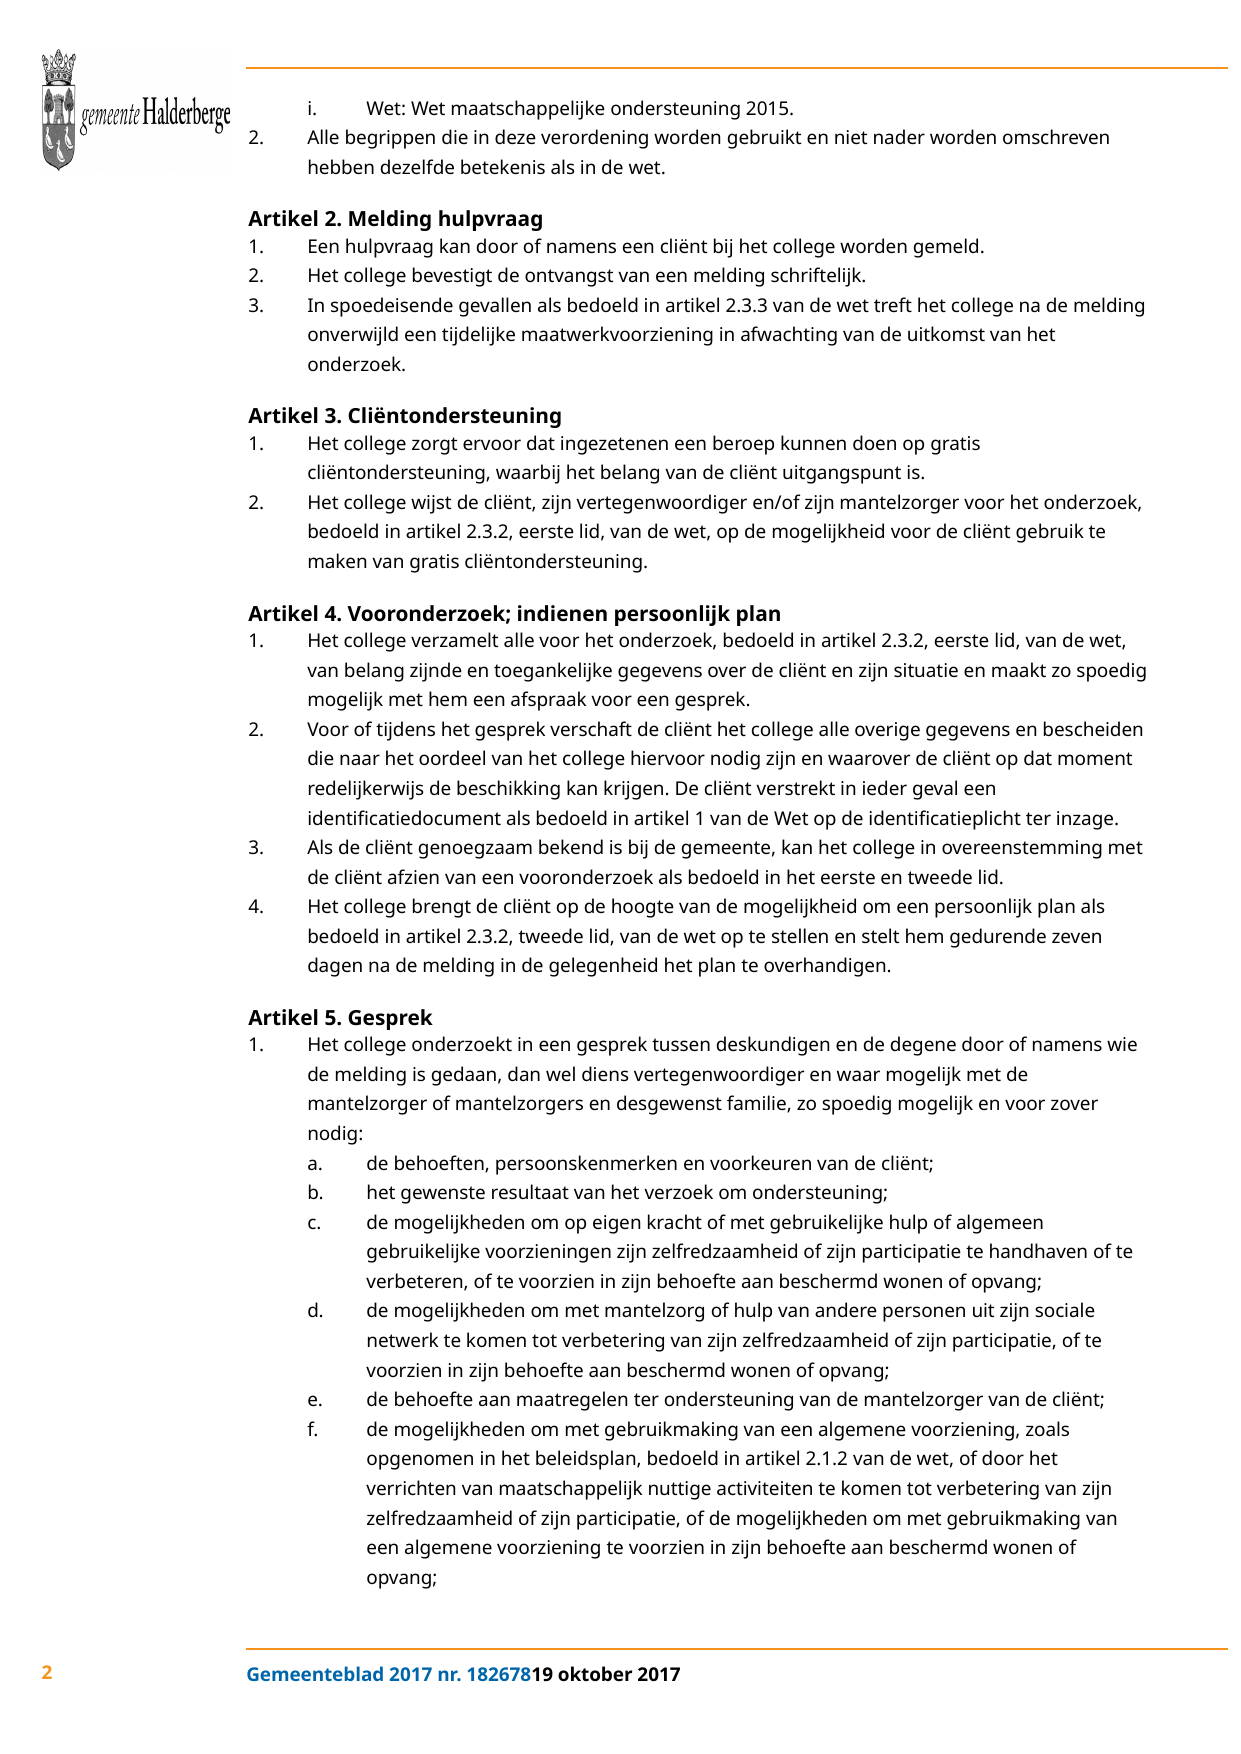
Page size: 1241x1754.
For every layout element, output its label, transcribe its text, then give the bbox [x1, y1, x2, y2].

list Als de cliënt genoegzaam bekend is bij de gemeente, kan het college in overeenstemming met de cliënt afzien van een vooronderzoek als bedoeld in het eerste en tweede lid. [248, 834, 1152, 889]
text Artikel 4. Vooronderzoek; indienen persoonlijk plan [248, 599, 1152, 627]
list Het college verzamelt alle voor het onderzoek, bedoeld in artikel 2.3.2, eerste lid, van de wet, van belang zijnde en toegankelijke gegevens over de cliënt en zijn situatie en maakt zo spoedig mogelijk met hem een afspraak voor een gesprek. [248, 627, 1152, 712]
list Wet: Wet maatschappelijke ondersteuning 2015. [307, 95, 1152, 121]
list Het college onderzoekt in een gesprek tussen deskundigen en de degene door of namens wie de melding is gedaan, dan wel diens vertegenwoordiger en waar mogelijk met de mantelzorger of mantelzorgers en desgewenst familie, zo spoedig mogelijk en voor zover nodig: [248, 1031, 1152, 1146]
list In spoedeisende gevallen als bedoeld in artikel 2.3.3 van de wet treft het college na de melding onverwijld een tijdelijke maatwerkvoorziening in afwachting van de uitkomst van het onderzoek. [248, 292, 1152, 377]
list Het college wijst de cliënt, zijn vertegenwoordiger en/of zijn mantelzorger voor het onderzoek, bedoeld in artikel 2.3.2, eerste lid, van de wet, op de mogelijkheid voor de cliënt gebruik te maken van gratis cliëntondersteuning. [248, 489, 1152, 574]
text Artikel 2. Melding hulpvraag [248, 204, 1152, 233]
picture [41, 47, 231, 172]
list de behoefte aan maatregelen ter ondersteuning van de mantelzorger van de cliënt; [307, 1386, 1152, 1412]
list het gewenste resultaat van het verzoek om ondersteuning; [307, 1179, 1152, 1205]
list Het college brengt de cliënt op de hoogte van de mogelijkheid om een persoonlijk plan als bedoeld in artikel 2.3.2, tweede lid, van de wet op te stellen en stelt hem gedurende zeven dagen na de melding in de gelegenheid het plan te overhandigen. [248, 893, 1152, 978]
list de mogelijkheden om met mantelzorg of hulp van andere personen uit zijn sociale netwerk te komen tot verbetering van zijn zelfredzaamheid of zijn participatie, of te voorzien in zijn behoefte aan beschermd wonen of opvang; [307, 1298, 1152, 1383]
list de mogelijkheden om met gebruikmaking van een algemene voorziening, zoals opgenomen in het beleidsplan, bedoeld in artikel 2.1.2 van de wet, of door het verrichten van maatschappelijk nuttige activiteiten te komen tot verbetering van zijn zelfredzaamheid of zijn participatie, of de mogelijkheden om met gebruikmaking van een algemene voorziening te voorzien in zijn behoefte aan beschermd wonen of opvang; [307, 1416, 1152, 1590]
text Artikel 3. Cliëntondersteuning [248, 402, 1152, 430]
list de behoeften, persoonskenmerken en voorkeuren van de cliënt; [307, 1150, 1152, 1176]
list Voor of tijdens het gesprek verschaft de cliënt het college alle overige gegevens en bescheiden die naar het oordeel van het college hiervoor nodig zijn en waarover de cliënt op dat moment redelijkerwijs de beschikking kan krijgen. De cliënt verstrekt in ieder geval een identificatiedocument als bedoeld in artikel 1 van de Wet op de identificatieplicht ter inzage. [248, 716, 1152, 830]
list Het college zorgt ervoor dat ingezetenen een beroep kunnen doen op gratis cliëntondersteuning, waarbij het belang van de cliënt uitgangspunt is. [248, 430, 1152, 485]
list Een hulpvraag kan door of namens een cliënt bij het college worden gemeld. [248, 233, 1152, 258]
list de mogelijkheden om op eigen kracht of met gebruikelijke hulp of algemeen gebruikelijke voorzieningen zijn zelfredzaamheid of zijn participatie te handhaven of te verbeteren, of te voorzien in zijn behoefte aan beschermd wonen of opvang; [307, 1209, 1152, 1294]
list Alle begrippen die in deze verordening worden gebruikt en niet nader worden omschreven hebben dezelfde betekenis als in de wet. [248, 124, 1152, 180]
text Artikel 5. Gesprek [248, 1003, 1152, 1031]
list Het college bevestigt de ontvangst van een melding schriftelijk. [248, 262, 1152, 288]
